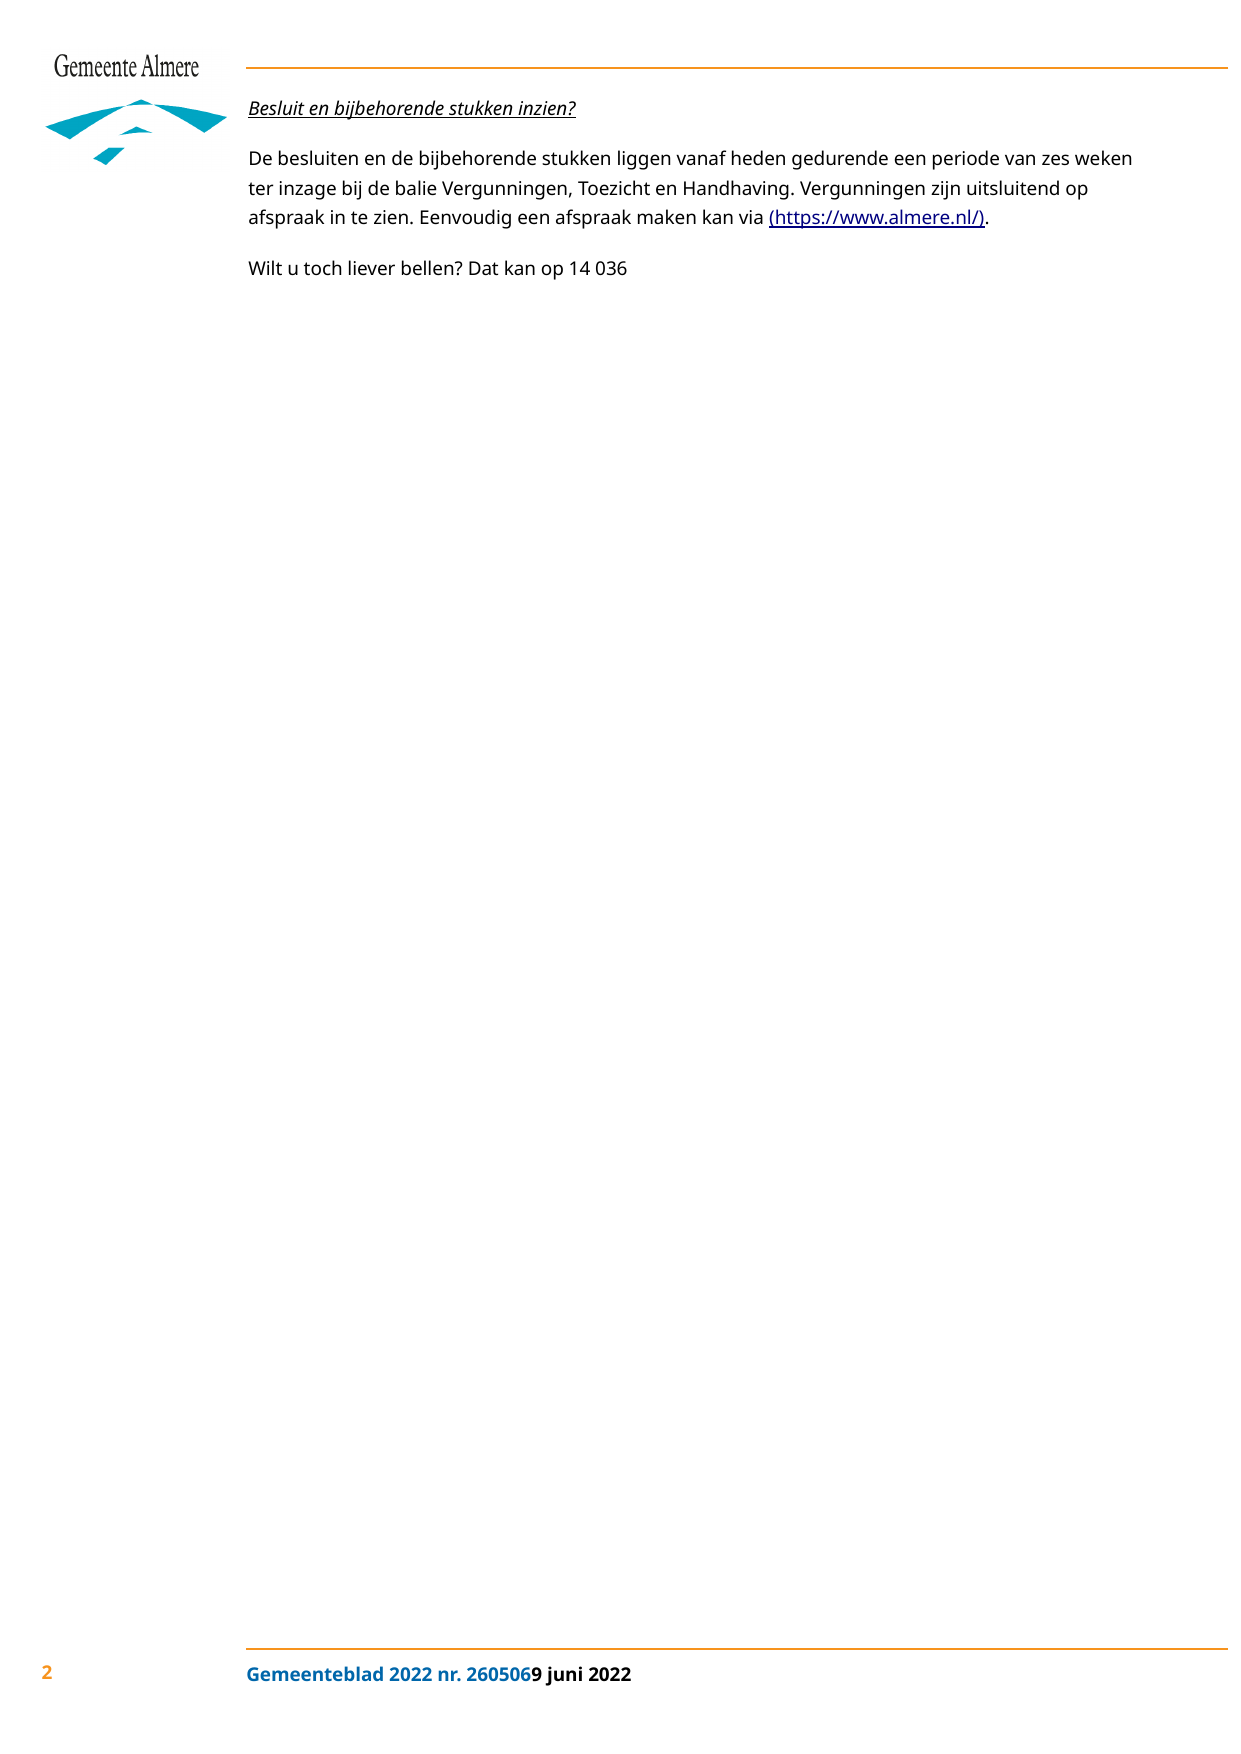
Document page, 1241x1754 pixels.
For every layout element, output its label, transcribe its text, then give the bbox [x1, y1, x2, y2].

text De besluiten en de bijbehorende stukken liggen vanaf heden gedurende een periode van zes weken ter inzage bij de balie Vergunningen, Toezicht en Handhaving. Vergunningen zijn uitsluitend op afspraak in te zien. Eenvoudig een afspraak maken kan via (https://www.almere.nl/). [248, 145, 1152, 230]
text Besluit en bijbehorende stukken inzien? [248, 95, 1152, 121]
picture [41, 47, 231, 172]
text Wilt u toch liever bellen? Dat kan op 14 036 [248, 255, 1152, 281]
